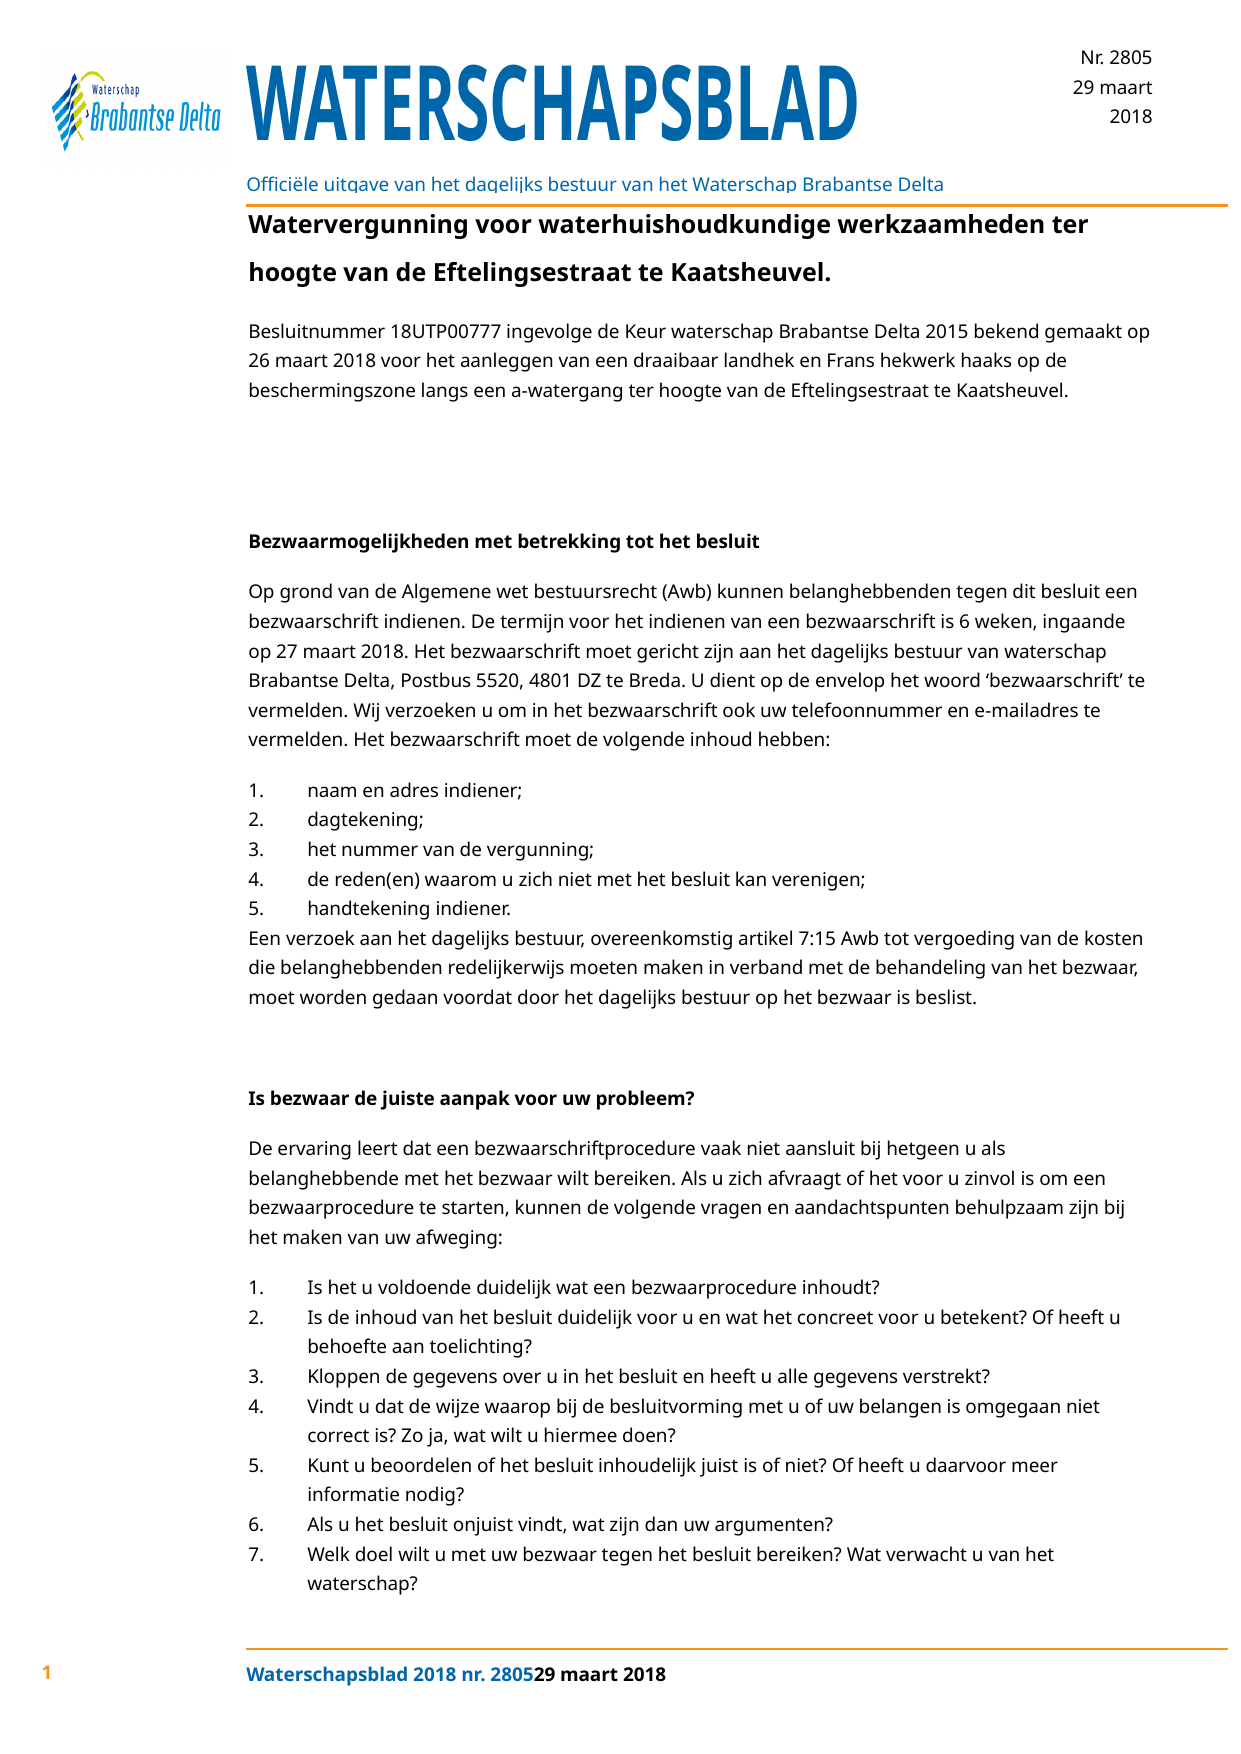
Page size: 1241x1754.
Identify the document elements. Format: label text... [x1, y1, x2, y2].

text De ervaring leert dat een bezwaarschriftprocedure vaak niet aansluit bij hetgeen u als belanghebbende met het bezwaar wilt bereiken. Als u zich afvraagt of het voor u zinvol is om een bezwaarprocedure te starten, kunnen de volgende vragen en aandachtspunten behulpzaam zijn bij het maken van uw afweging: [248, 1135, 1152, 1250]
list het nummer van de vergunning; [248, 836, 1152, 862]
list Is de inhoud van het besluit duidelijk voor u en wat het concreet voor u betekent? Of heeft u behoefte aan toelichting? [248, 1304, 1152, 1359]
list Vindt u dat de wijze waarop bij de besluitvorming met u of uw belangen is omgegaan niet correct is? Zo ja, wat wilt u hiermee doen? [248, 1393, 1152, 1448]
list Kunt u beoordelen of het besluit inhoudelijk juist is of niet? Of heeft u daarvoor meer informatie nodig? [248, 1452, 1152, 1507]
list Als u het besluit onjuist vindt, wat zijn dan uw argumenten? [248, 1511, 1152, 1537]
text Watervergunning voor waterhuishoudkundige werkzaamheden ter hoogte van de Eftelingsestraat te Kaatsheuvel. [248, 207, 1152, 288]
text Besluitnummer 18UTP00777 ingevolge de Keur waterschap Brabantse Delta 2015 bekend gemaakt op 26 maart 2018 voor het aanleggen van een draaibaar landhek en Frans hekwerk haaks op de beschermingszone langs een a-watergang ter hoogte van de Eftelingsestraat te Kaatsheuvel. [248, 318, 1152, 403]
list Kloppen de gegevens over u in het besluit en heeft u alle gegevens verstrekt? [248, 1363, 1152, 1389]
list dagtekening; [248, 807, 1152, 832]
list de reden(en) waarom u zich niet met het besluit kan verenigen; [248, 866, 1152, 892]
list handtekening indiener. [248, 895, 1152, 921]
text Is bezwaar de juiste aanpak voor uw probleem? [248, 1085, 1152, 1111]
list naam en adres indiener; [248, 777, 1152, 803]
list Is het u voldoende duidelijk wat een bezwaarprocedure inhoudt? [248, 1274, 1152, 1300]
text Op grond van de Algemene wet bestuursrecht (Awb) kunnen belanghebbenden tegen dit besluit een bezwaarschrift indienen. De termijn voor het indienen van een bezwaarschrift is 6 weken, ingaande op 27 maart 2018. Het bezwaarschrift moet gericht zijn aan het dagelijks bestuur van waterschap Brabantse Delta, Postbus 5520, 4801 DZ te Breda. U dient op de envelop het woord ‘bezwaarschrift’ te vermelden. Wij verzoeken u om in het bezwaarschrift ook uw telefoonnummer en e‑mailadres te vermelden. Het bezwaarschrift moet de volgende inhoud hebben: [248, 579, 1152, 752]
text Bezwaarmogelijkheden met betrekking tot het besluit [248, 528, 1152, 554]
list Welk doel wilt u met uw bezwaar tegen het besluit bereiken? Wat verwacht u van het waterschap? [248, 1541, 1152, 1596]
picture [41, 47, 231, 172]
text Een verzoek aan het dagelijks bestuur, overeenkomstig artikel 7:15 Awb tot vergoeding van de kosten die belanghebbenden redelijkerwijs moeten maken in verband met de behandeling van het bezwaar, moet worden gedaan voordat door het dagelijks bestuur op het bezwaar is beslist. [248, 925, 1152, 1010]
